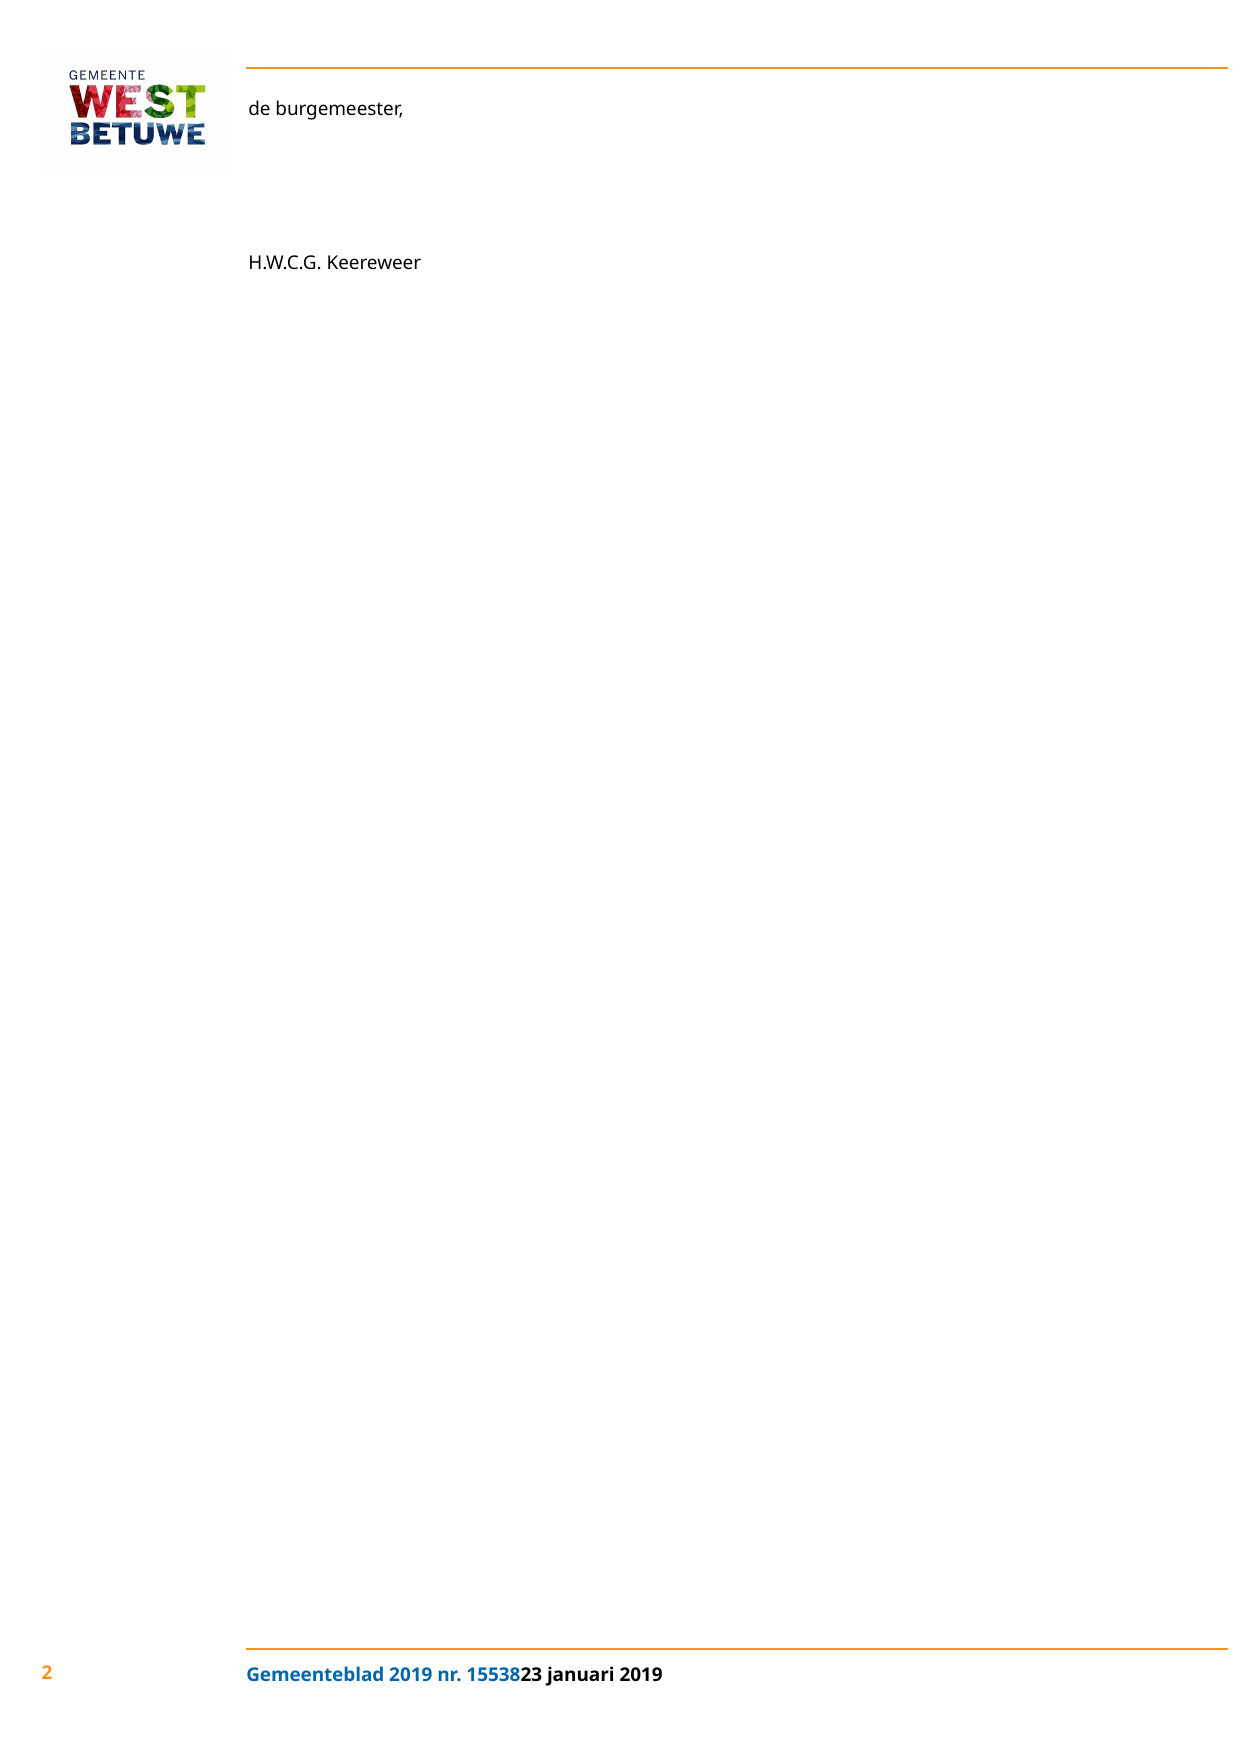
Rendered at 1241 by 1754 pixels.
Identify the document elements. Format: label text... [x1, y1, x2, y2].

text H.W.C.G. Keereweer [248, 249, 1152, 275]
picture [41, 47, 231, 172]
text de burgemeester, [248, 95, 1152, 121]
